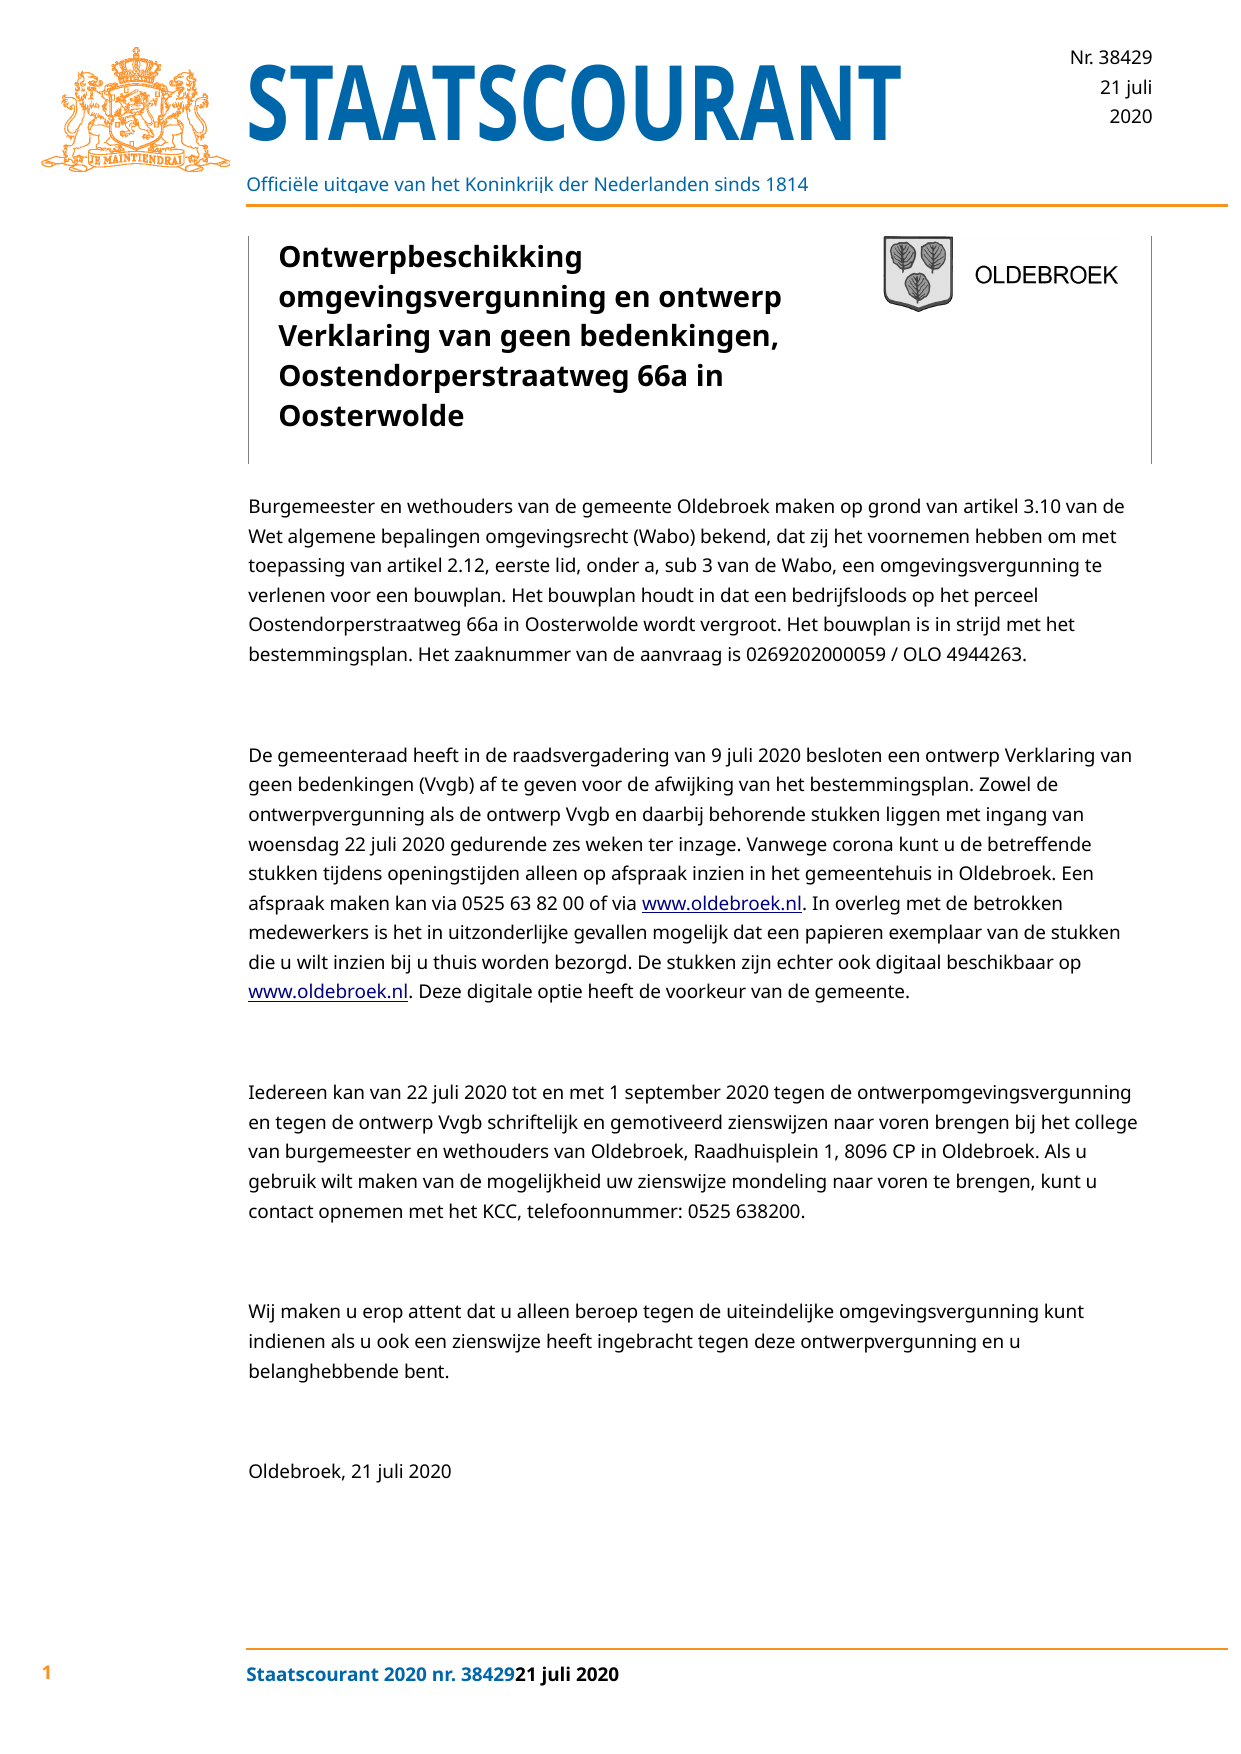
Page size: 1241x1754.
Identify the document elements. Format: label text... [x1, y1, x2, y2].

text Oldebroek, 21 juli 2020 [248, 1459, 1152, 1484]
picture [882, 236, 1119, 314]
text De gemeenteraad heeft in de raadsvergadering van 9 juli 2020 besloten een ontwerp Verklaring van geen bedenkingen (Vvgb) af te geven voor de afwijking van het bestemmingsplan. Zowel de ontwerpvergunning als de ontwerp Vvgb en daarbij behorende stukken liggen met ingang van woensdag 22 juli 2020 gedurende zes weken ter inzage. Vanwege corona kunt u de betreffende stukken tijdens openingstijden alleen op afspraak inzien in het gemeentehuis in Oldebroek. Een afspraak maken kan via 0525 63 82 00 of via www.oldebroek.nl. In overleg met de betrokken medewerkers is het in uitzonderlijke gevallen mogelijk dat een papieren exemplaar van de stukken die u wilt inzien bij u thuis worden bezorgd. De stukken zijn echter ook digitaal beschikbaar op www.oldebroek.nl. Deze digitale optie heeft de voorkeur van de gemeente. [248, 742, 1152, 1004]
picture [41, 47, 231, 172]
table_header Ontwerpbeschikking omgevingsvergunning en ontwerp Verklaring van geen bedenkingen, Oostendorperstraatweg 66a in Oosterwolde [249, 236, 850, 464]
table_header [850, 236, 1151, 464]
text Iedereen kan van 22 juli 2020 tot en met 1 september 2020 tegen de ontwerpomgevingsvergunning en tegen de ontwerp Vvgb schriftelijk en gemotiveerd zienswijzen naar voren brengen bij het college van burgemeester en wethouders van Oldebroek, Raadhuisplein 1, 8096 CP in Oldebroek. Als u gebruik wilt maken van de mogelijkheid uw zienswijze mondeling naar voren te brengen, kunt u contact opnemen met het KCC, telefoonnummer: 0525 638200. [248, 1079, 1152, 1224]
text Wij maken u erop attent dat u alleen beroep tegen de uiteindelijke omgevingsvergunning kunt indienen als u ook een zienswijze heeft ingebracht tegen deze ontwerpvergunning en u belanghebbende bent. [248, 1299, 1152, 1384]
text Burgemeester en wethouders van de gemeente Oldebroek maken op grond van artikel 3.10 van de Wet algemene bepalingen omgevingsrecht (Wabo) bekend, dat zij het voornemen hebben om met toepassing van artikel 2.12, eerste lid, onder a, sub 3 van de Wabo, een omgevingsvergunning te verlenen voor een bouwplan. Het bouwplan houdt in dat een bedrijfsloods op het perceel Oostendorperstraatweg 66a in Oosterwolde wordt vergroot. Het bouwplan is in strijd met het bestemmingsplan. Het zaaknummer van de aanvraag is 0269202000059 / OLO 4944263. [248, 493, 1152, 667]
